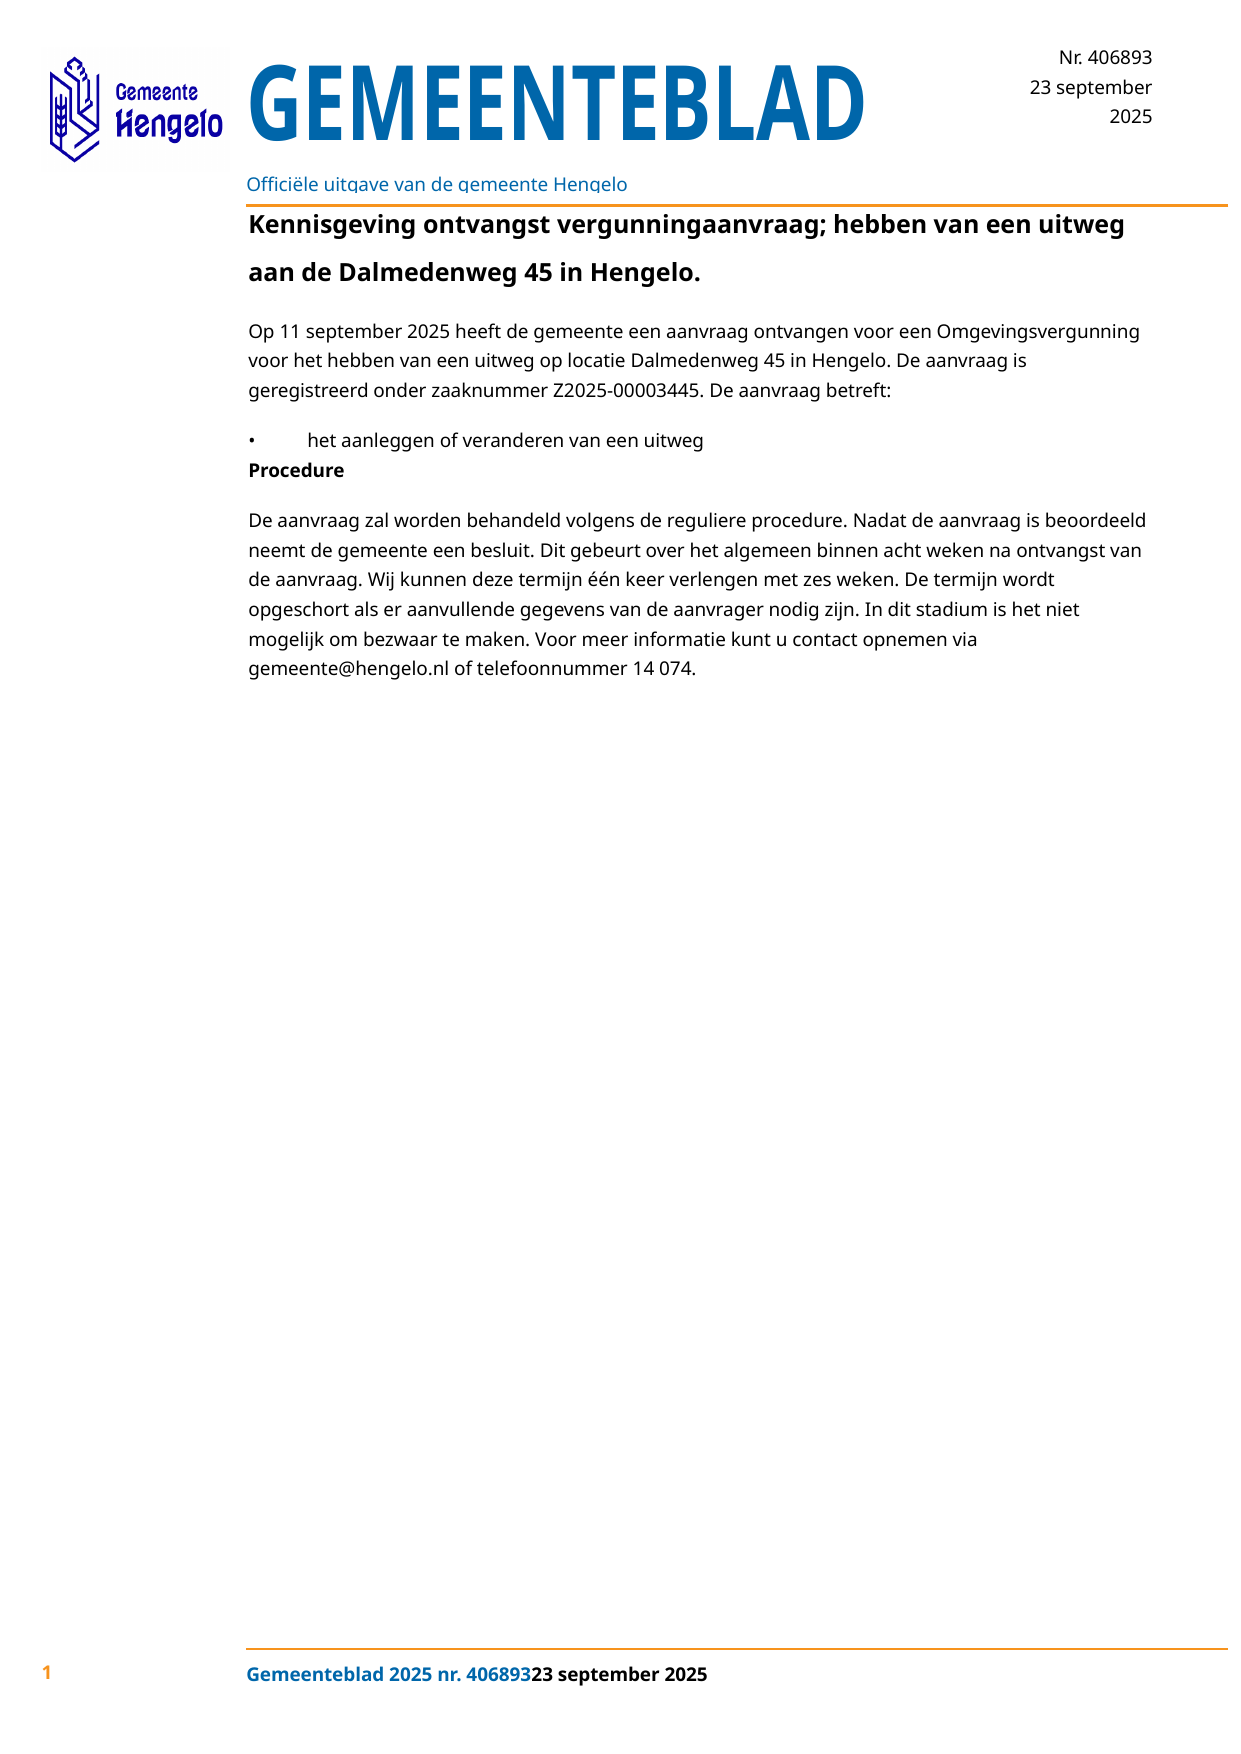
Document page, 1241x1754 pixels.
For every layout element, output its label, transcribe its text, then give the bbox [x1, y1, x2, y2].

text Kennisgeving ontvangst vergunningaanvraag; hebben van een uitweg aan de Dalmedenweg 45 in Hengelo. [248, 207, 1152, 288]
picture [41, 47, 231, 172]
text Op 11 september 2025 heeft de gemeente een aanvraag ontvangen voor een Omgevingsvergunning voor het hebben van een uitweg op locatie Dalmedenweg 45 in Hengelo. De aanvraag is geregistreerd onder zaaknummer Z2025-00003445. De aanvraag betreft: [248, 318, 1152, 403]
list het aanleggen of veranderen van een uitweg [248, 427, 1152, 453]
text De aanvraag zal worden behandeld volgens de reguliere procedure. Nadat de aanvraag is beoordeeld neemt de gemeente een besluit. Dit gebeurt over het algemeen binnen acht weken na ontvangst van de aanvraag. Wij kunnen deze termijn één keer verlengen met zes weken. De termijn wordt opgeschort als er aanvullende gegevens van de aanvrager nodig zijn. In dit stadium is het niet mogelijk om bezwaar te maken. Voor meer informatie kunt u contact opnemen via gemeente@hengelo.nl of telefoonnummer 14 074. [248, 507, 1152, 681]
text Procedure [248, 457, 1152, 483]
